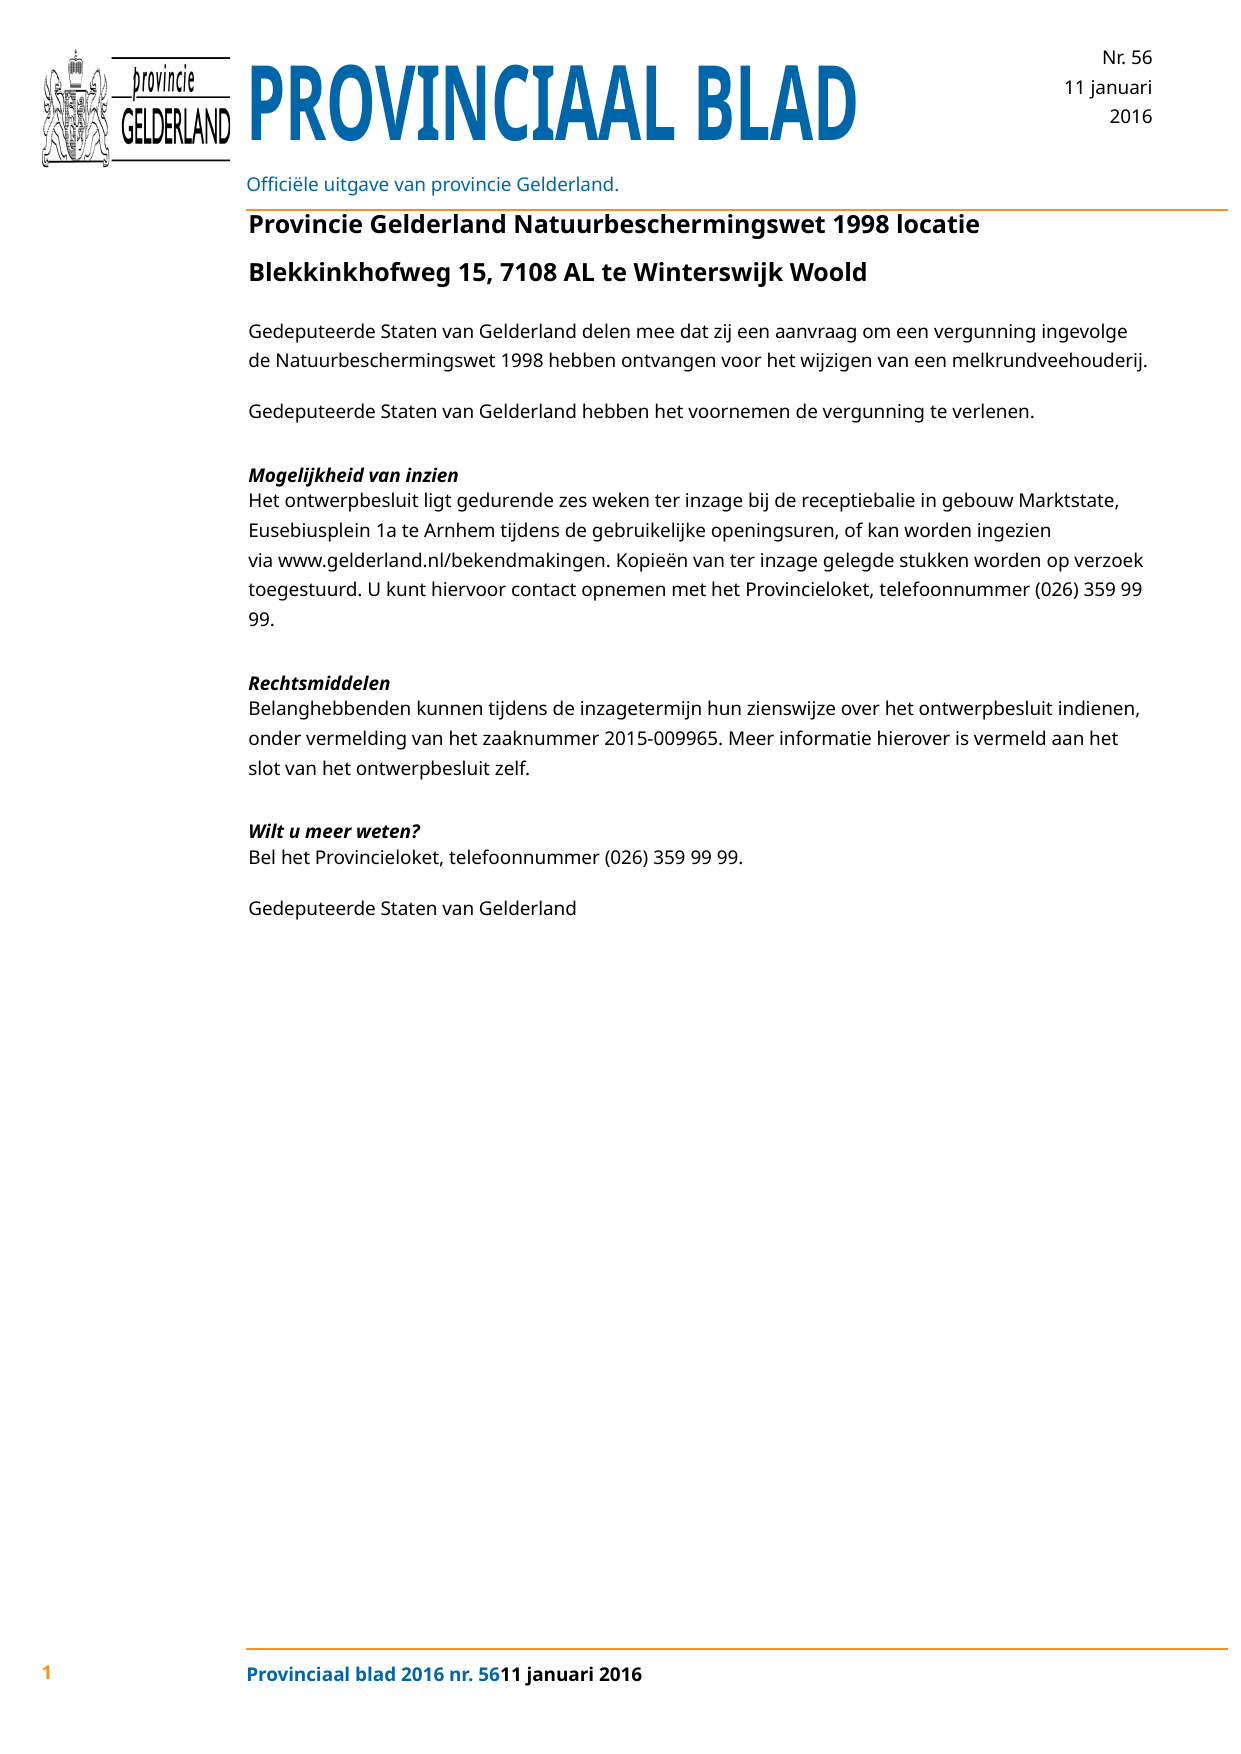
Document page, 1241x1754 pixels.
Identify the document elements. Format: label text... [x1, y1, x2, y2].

text Provincie Gelderland Natuurbeschermingswet 1998 locatie Blekkinkhofweg 15, 7108 AL te Winterswijk Woold [248, 211, 1152, 288]
text Het ontwerpbesluit ligt gedurende zes weken ter inzage bij de receptiebalie in gebouw Marktstate, Eusebiusplein 1a te Arnhem tijdens de gebruikelijke openingsuren, of kan worden ingezien via www.gelderland.nl/bekendmakingen. Kopieën van ter inzage gelegde stukken worden op verzoek toegestuurd. U kunt hiervoor contact opnemen met het Provincieloket, telefoonnummer (026) 359 99 99. [248, 488, 1152, 632]
text Rechtsmiddelen [248, 670, 1152, 696]
text Gedeputeerde Staten van Gelderland delen mee dat zij een aanvraag om een vergunning ingevolge de Natuurbeschermingswet 1998 hebben ontvangen voor het wijzigen van een melkrundveehouderij. [248, 318, 1152, 373]
text Bel het Provincieloket, telefoonnummer (026) 359 99 99. [248, 844, 1152, 870]
text Gedeputeerde Staten van Gelderland hebben het voornemen de vergunning te verlenen. [248, 398, 1152, 424]
picture [41, 47, 231, 172]
text Belanghebbenden kunnen tijdens de inzagetermijn hun zienswijze over het ontwerpbesluit indienen, onder vermelding van het zaaknummer 2015-009965. Meer informatie hierover is vermeld aan het slot van het ontwerpbesluit zelf. [248, 696, 1152, 781]
text Mogelijkheid van inzien [248, 462, 1152, 488]
text Wilt u meer weten? [248, 819, 1152, 844]
text Gedeputeerde Staten van Gelderland [248, 895, 1152, 921]
